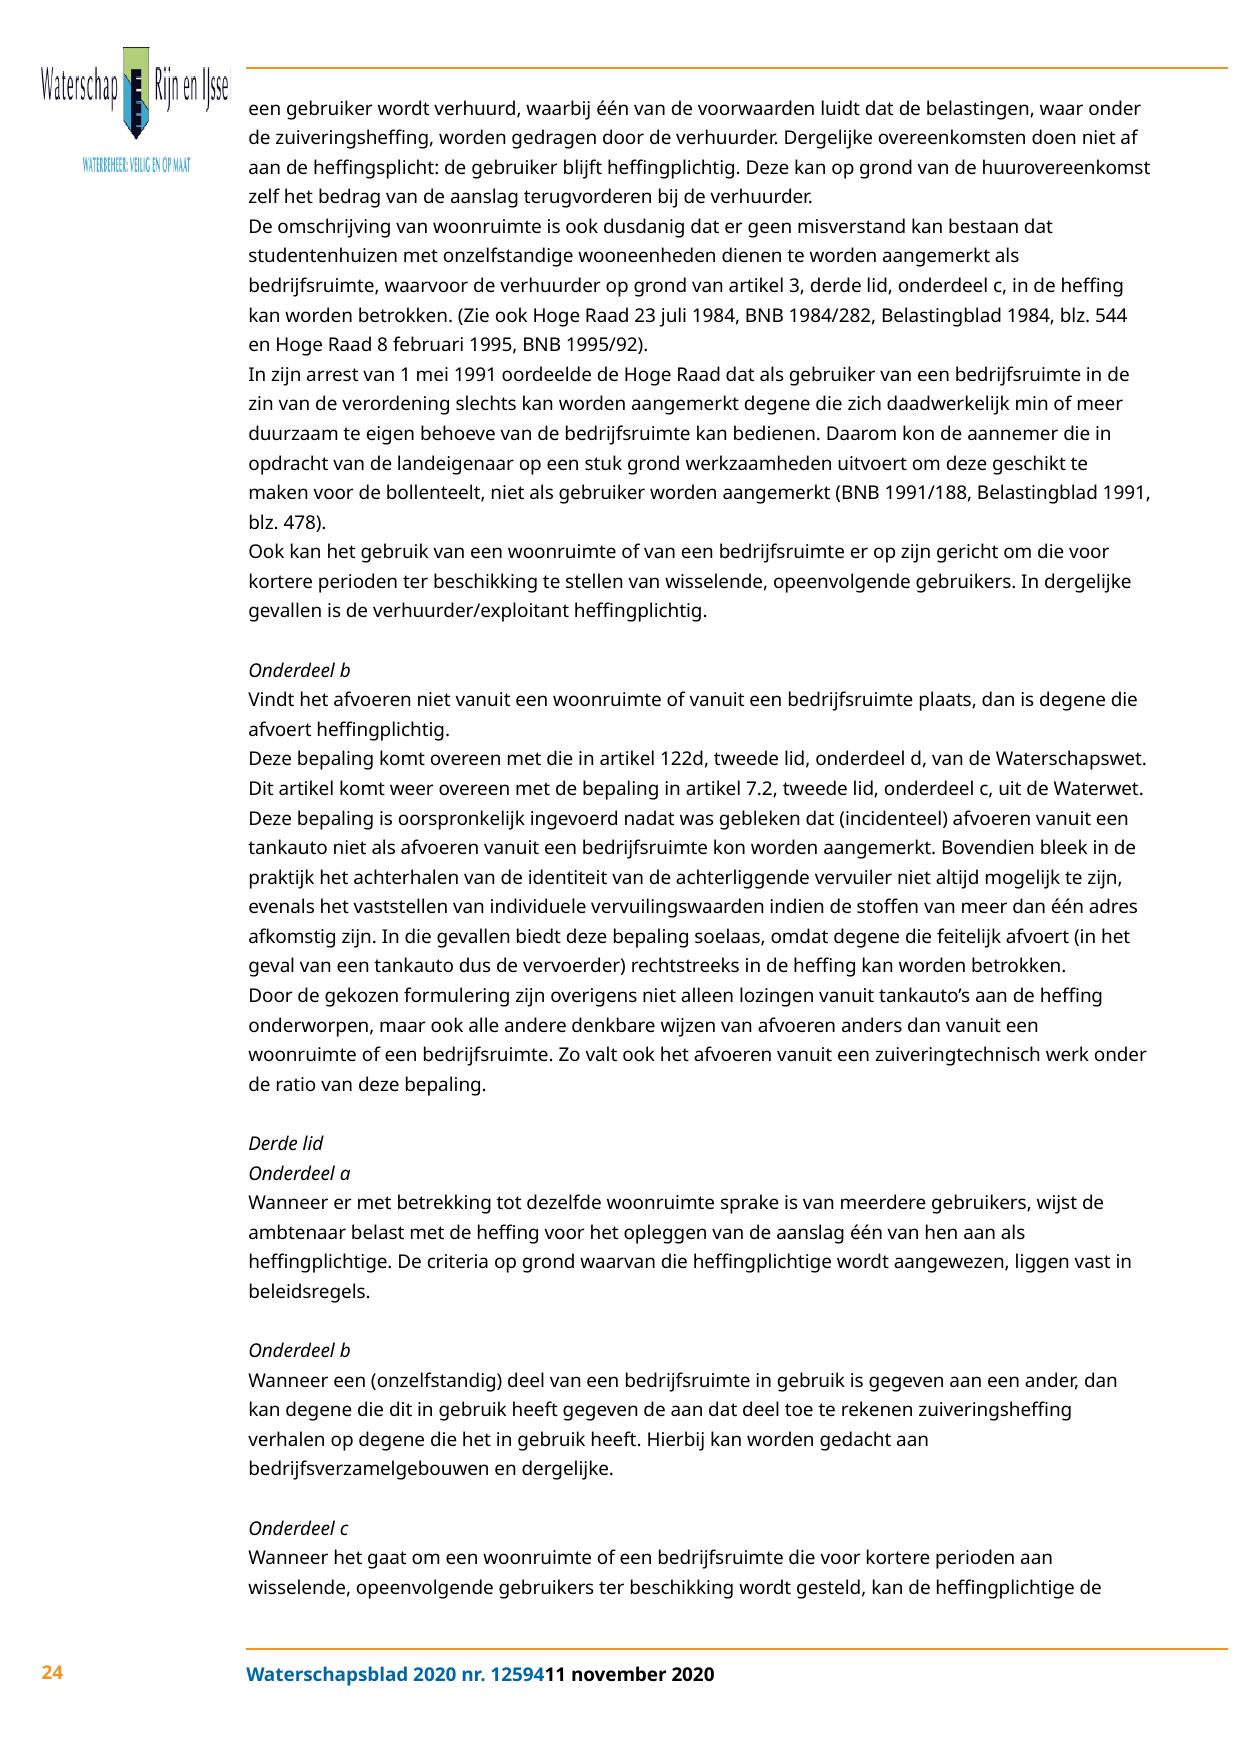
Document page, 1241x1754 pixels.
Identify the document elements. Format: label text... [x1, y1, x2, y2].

text Onderdeel b [248, 657, 1152, 683]
text Onderdeel b [248, 1337, 1152, 1363]
text Door de gekozen formulering zijn overigens niet alleen lozingen vanuit tankauto’s aan de heffing onderworpen, maar ook alle andere denkbare wijzen van afvoeren anders dan vanuit een woonruimte of een bedrijfsruimte. Zo valt ook het afvoeren vanuit een zuiveringtechnisch werk onder de ratio van deze bepaling. [248, 982, 1152, 1097]
text Wanneer er met betrekking tot dezelfde woonruimte sprake is van meerdere gebruikers, wijst de ambtenaar belast met de heffing voor het opleggen van de aanslag één van hen aan als heffingplichtige. De criteria op grond waarvan die heffingplichtige wordt aangewezen, liggen vast in beleidsregels. [248, 1189, 1152, 1304]
text Onderdeel a [248, 1160, 1152, 1186]
text een gebruiker wordt verhuurd, waarbij één van de voorwaarden luidt dat de belastingen, waar onder de zuiveringsheffing, worden gedragen door de verhuurder. Dergelijke overeenkomsten doen niet af aan de heffingsplicht: de gebruiker blijft heffingplichtig. Deze kan op grond van de huurovereenkomst zelf het bedrag van de aanslag terugvorderen bij de verhuurder. [248, 95, 1152, 209]
text Wanneer het gaat om een woonruimte of een bedrijfsruimte die voor kortere perioden aan wisselende, opeenvolgende gebruikers ter beschikking wordt gesteld, kan de heffingplichtige de [248, 1544, 1152, 1600]
picture [41, 47, 231, 172]
text Onderdeel c [248, 1515, 1152, 1541]
text Wanneer een (onzelfstandig) deel van een bedrijfsruimte in gebruik is gegeven aan een ander, dan kan degene die dit in gebruik heeft gegeven de aan dat deel toe te rekenen zuiveringsheffing verhalen op degene die het in gebruik heeft. Hierbij kan worden gedacht aan bedrijfsverzamelgebouwen en dergelijke. [248, 1367, 1152, 1481]
text Derde lid [248, 1130, 1152, 1156]
text Ook kan het gebruik van een woonruimte of van een bedrijfsruimte er op zijn gericht om die voor kortere perioden ter beschikking te stellen van wisselende, opeenvolgende gebruikers. In dergelijke gevallen is de verhuurder/exploitant heffingplichtig. [248, 538, 1152, 623]
text In zijn arrest van 1 mei 1991 oordeelde de Hoge Raad dat als gebruiker van een bedrijfsruimte in de zin van de verordening slechts kan worden aangemerkt degene die zich daadwerkelijk min of meer duurzaam te eigen behoeve van de bedrijfsruimte kan bedienen. Daarom kon de aannemer die in opdracht van de landeigenaar op een stuk grond werkzaamheden uitvoert om deze geschikt te maken voor de bollenteelt, niet als gebruiker worden aangemerkt (BNB 1991/188, Belastingblad 1991, blz. 478). [248, 361, 1152, 535]
text Deze bepaling komt overeen met die in artikel 122d, tweede lid, onderdeel d, van de Waterschapswet. Dit artikel komt weer overeen met de bepaling in artikel 7.2, tweede lid, onderdeel c, uit de Waterwet. Deze bepaling is oorspronkelijk ingevoerd nadat was gebleken dat (incidenteel) afvoeren vanuit een tankauto niet als afvoeren vanuit een bedrijfsruimte kon worden aangemerkt. Bovendien bleek in de praktijk het achterhalen van de identiteit van de achterliggende vervuiler niet altijd mogelijk te zijn, evenals het vaststellen van individuele vervuilingswaarden indien de stoffen van meer dan één adres afkomstig zijn. In die gevallen biedt deze bepaling soelaas, omdat degene die feitelijk afvoert (in het geval van een tankauto dus de vervoerder) rechtstreeks in de heffing kan worden betrokken. [248, 746, 1152, 978]
text De omschrijving van woonruimte is ook dusdanig dat er geen misverstand kan bestaan dat studentenhuizen met onzelfstandige wooneenheden dienen te worden aangemerkt als bedrijfsruimte, waarvoor de verhuurder op grond van artikel 3, derde lid, onderdeel c, in de heffing kan worden betrokken. (Zie ook Hoge Raad 23 juli 1984, BNB 1984/282, Belastingblad 1984, blz. 544 en Hoge Raad 8 februari 1995, BNB 1995/92). [248, 213, 1152, 357]
text Vindt het afvoeren niet vanuit een woonruimte of vanuit een bedrijfsruimte plaats, dan is degene die afvoert heffingplichtig. [248, 686, 1152, 742]
